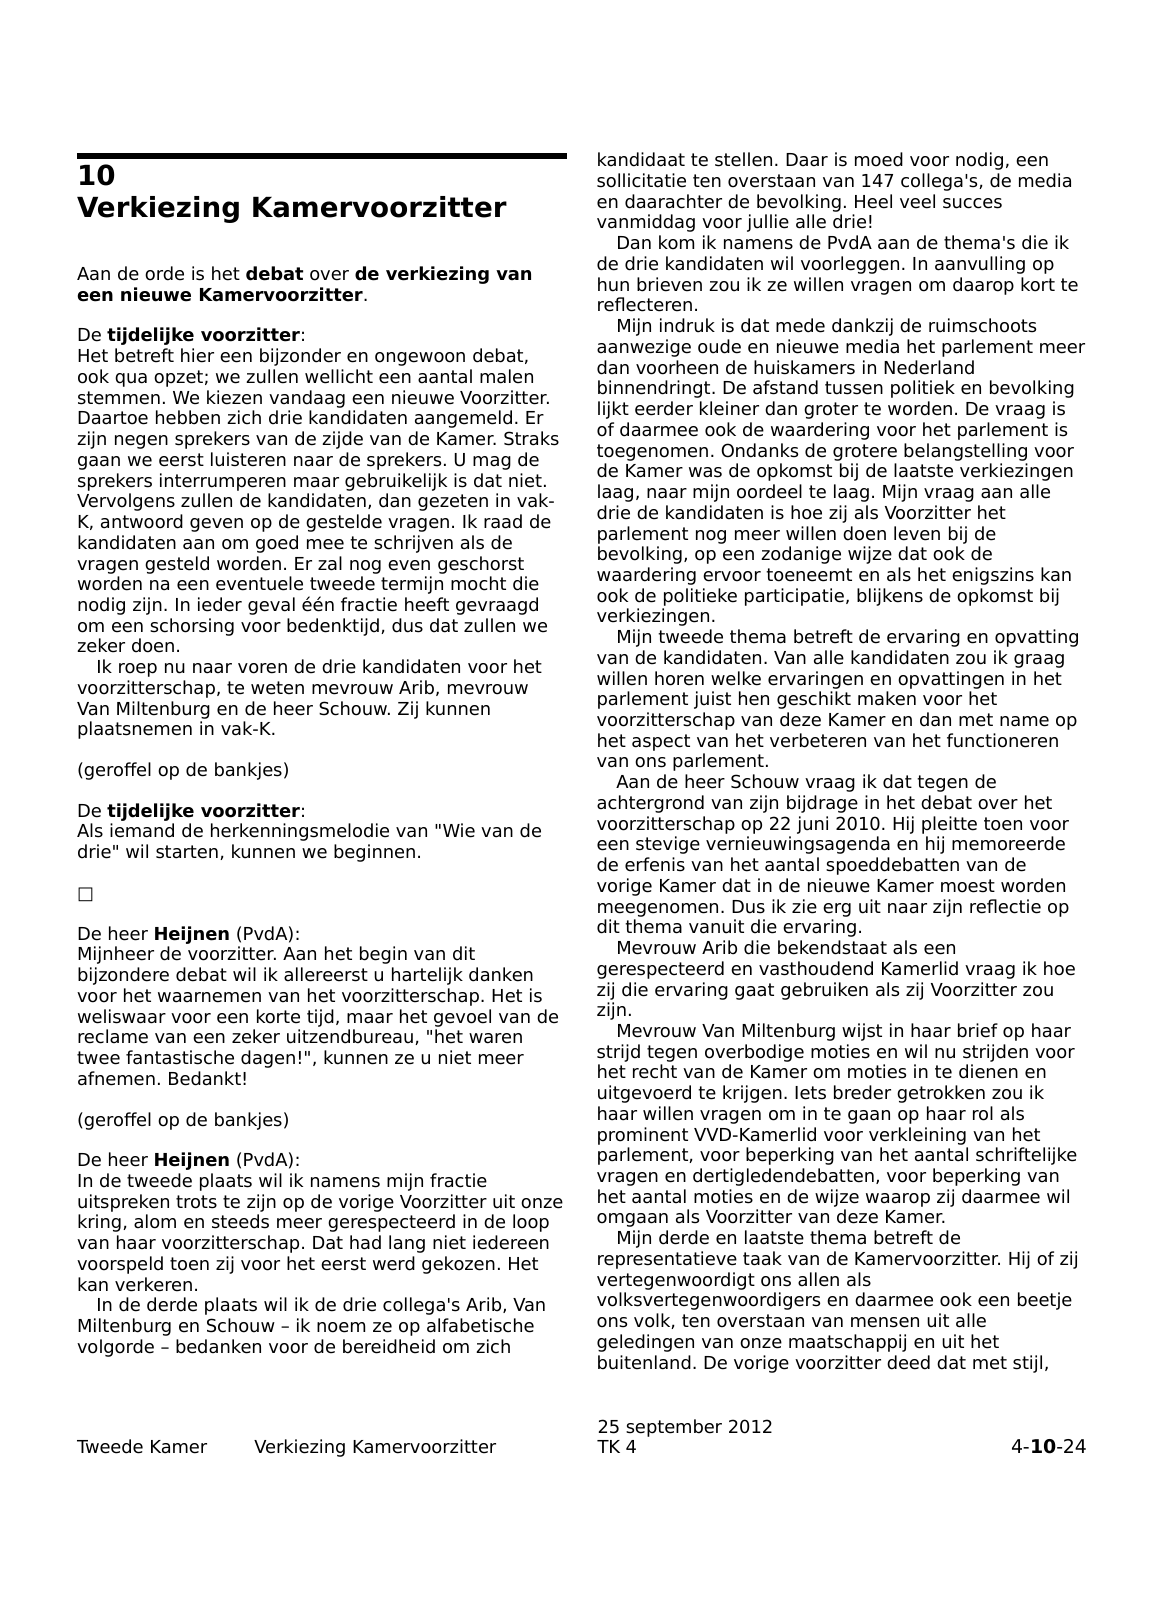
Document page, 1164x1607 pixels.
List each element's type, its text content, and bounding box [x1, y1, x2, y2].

text Dan kom ik namens de PvdA aan de thema's die ik de drie kandidaten wil voorleggen. In aanvulling op hun brieven zou ik ze willen vragen om daarop kort te reflecteren. [596, 233, 1087, 316]
text In de derde plaats wil ik de drie collega's Arib, Van Miltenburg en Schouw – ik noem ze op alfabetische volgorde – bedanken voor de bereidheid om zich [77, 1295, 567, 1357]
text Mijn tweede thema betreft de ervaring en opvatting van de kandidaten. Van alle kandidaten zou ik graag willen horen welke ervaringen en opvattingen in het parlement juist hen geschikt maken voor het voorzitterschap van deze Kamer en dan met name op het aspect van het verbeteren van het functioneren van ons parlement. [596, 627, 1087, 772]
text Ik roep nu naar voren de drie kandidaten voor het voorzitterschap, te weten mevrouw Arib, mevrouw Van Miltenburg en de heer Schouw. Zij kunnen plaatsnemen in vak-K. [77, 657, 567, 740]
text Mijnheer de voorzitter. Aan het begin van dit bijzondere debat wil ik allereerst u hartelijk danken voor het waarnemen van het voorzitterschap. Het is weliswaar voor een korte tijd, maar het gevoel van de reclame van een zeker uitzendbureau, "het waren twee fantastische dagen!", kunnen ze u niet meer afnemen. Bedankt! [77, 944, 567, 1089]
text De tijdelijke voorzitter: [77, 325, 567, 346]
text In de tweede plaats wil ik namens mijn fractie uitspreken trots te zijn op de vorige Voorzitter uit onze kring, alom en steeds meer gerespecteerd in de loop van haar voorzitterschap. Dat had lang niet iedereen voorspeld toen zij voor het eerst werd gekozen. Het kan verkeren. [77, 1171, 567, 1295]
text (geroffel op de bankjes) [77, 1109, 567, 1130]
text Aan de orde is het debat over de verkiezing van een nieuwe Kamervoorzitter. [77, 264, 567, 305]
text Mevrouw Van Miltenburg wijst in haar brief op haar strijd tegen overbodige moties en wil nu strijden voor het recht van de Kamer om moties in te dienen en uitgevoerd te krijgen. Iets breder getrokken zou ik haar willen vragen om in te gaan op haar rol als prominent VVD-Kamerlid voor verkleining van het parlement, voor beperking van het aantal schriftelijke vragen en dertigledendebatten, voor beperking van het aantal moties en de wijze waarop zij daarmee wil omgaan als Voorzitter van deze Kamer. [596, 1021, 1087, 1228]
text De heer Heijnen (PvdA): [77, 923, 567, 944]
text Mevrouw Arib die bekendstaat als een gerespecteerd en vasthoudend Kamerlid vraag ik hoe zij die ervaring gaat gebruiken als zij Voorzitter zou zijn. [596, 938, 1087, 1021]
text Mijn derde en laatste thema betreft de representatieve taak van de Kamervoorzitter. Hij of zij vertegenwoordigt ons allen als volksvertegenwoordigers en daarmee ook een beetje ons volk, ten overstaan van mensen uit alle geledingen van onze maatschappij en uit het buitenland. De vorige voorzitter deed dat met stijl, [596, 1228, 1087, 1373]
text Mijn indruk is dat mede dankzij de ruimschoots aanwezige oude en nieuwe media het parlement meer dan voorheen de huiskamers in Nederland binnendringt. De afstand tussen politiek en bevolking lijkt eerder kleiner dan groter te worden. De vraag is of daarmee ook de waardering voor het parlement is toegenomen. Ondanks de grotere belangstelling voor de Kamer was de opkomst bij de laatste verkiezingen laag, naar mijn oordeel te laag. Mijn vraag aan alle drie de kandidaten is hoe zij als Voorzitter het parlement nog meer willen doen leven bij de bevolking, op een zodanige wijze dat ook de waardering ervoor toeneemt en als het enigszins kan ook de politieke participatie, blijkens de opkomst bij verkiezingen. [596, 316, 1087, 627]
text (geroffel op de bankjes) [77, 760, 567, 781]
text □ [77, 883, 567, 903]
text De tijdelijke voorzitter: [77, 801, 567, 821]
text Als iemand de herkenningsmelodie van "Wie van de drie" wil starten, kunnen we beginnen. [77, 821, 567, 863]
text Het betreft hier een bijzonder en ongewoon debat, ook qua opzet; we zullen wellicht een aantal malen stemmen. We kiezen vandaag een nieuwe Voorzitter. Daartoe hebben zich drie kandidaten aangemeld. Er zijn negen sprekers van de zijde van de Kamer. Straks gaan we eerst luisteren naar de sprekers. U mag de sprekers interrumperen maar gebruikelijk is dat niet. Vervolgens zullen de kandidaten, dan gezeten in vak-K, antwoord geven op de gestelde vragen. Ik raad de kandidaten aan om goed mee te schrijven als de vragen gesteld worden. Er zal nog even geschorst worden na een eventuele tweede termijn mocht die nodig zijn. In ieder geval één fractie heeft gevraagd om een schorsing voor bedenktijd, dus dat zullen we zeker doen. [77, 346, 567, 657]
text Aan de heer Schouw vraag ik dat tegen de achtergrond van zijn bijdrage in het debat over het voorzitterschap op 22 juni 2010. Hij pleitte toen voor een stevige vernieuwingsagenda en hij memoreerde de erfenis van het aantal spoeddebatten van de vorige Kamer dat in de nieuwe Kamer moest worden meegenomen. Dus ik zie erg uit naar zijn reflectie op dit thema vanuit die ervaring. [596, 772, 1087, 938]
text kandidaat te stellen. Daar is moed voor nodig, een sollicitatie ten overstaan van 147 collega's, de media en daarachter de bevolking. Heel veel succes vanmiddag voor jullie alle drie! [596, 150, 1087, 233]
text De heer Heijnen (PvdA): [77, 1150, 567, 1171]
title 10 Verkiezing Kamervoorzitter [77, 159, 567, 224]
